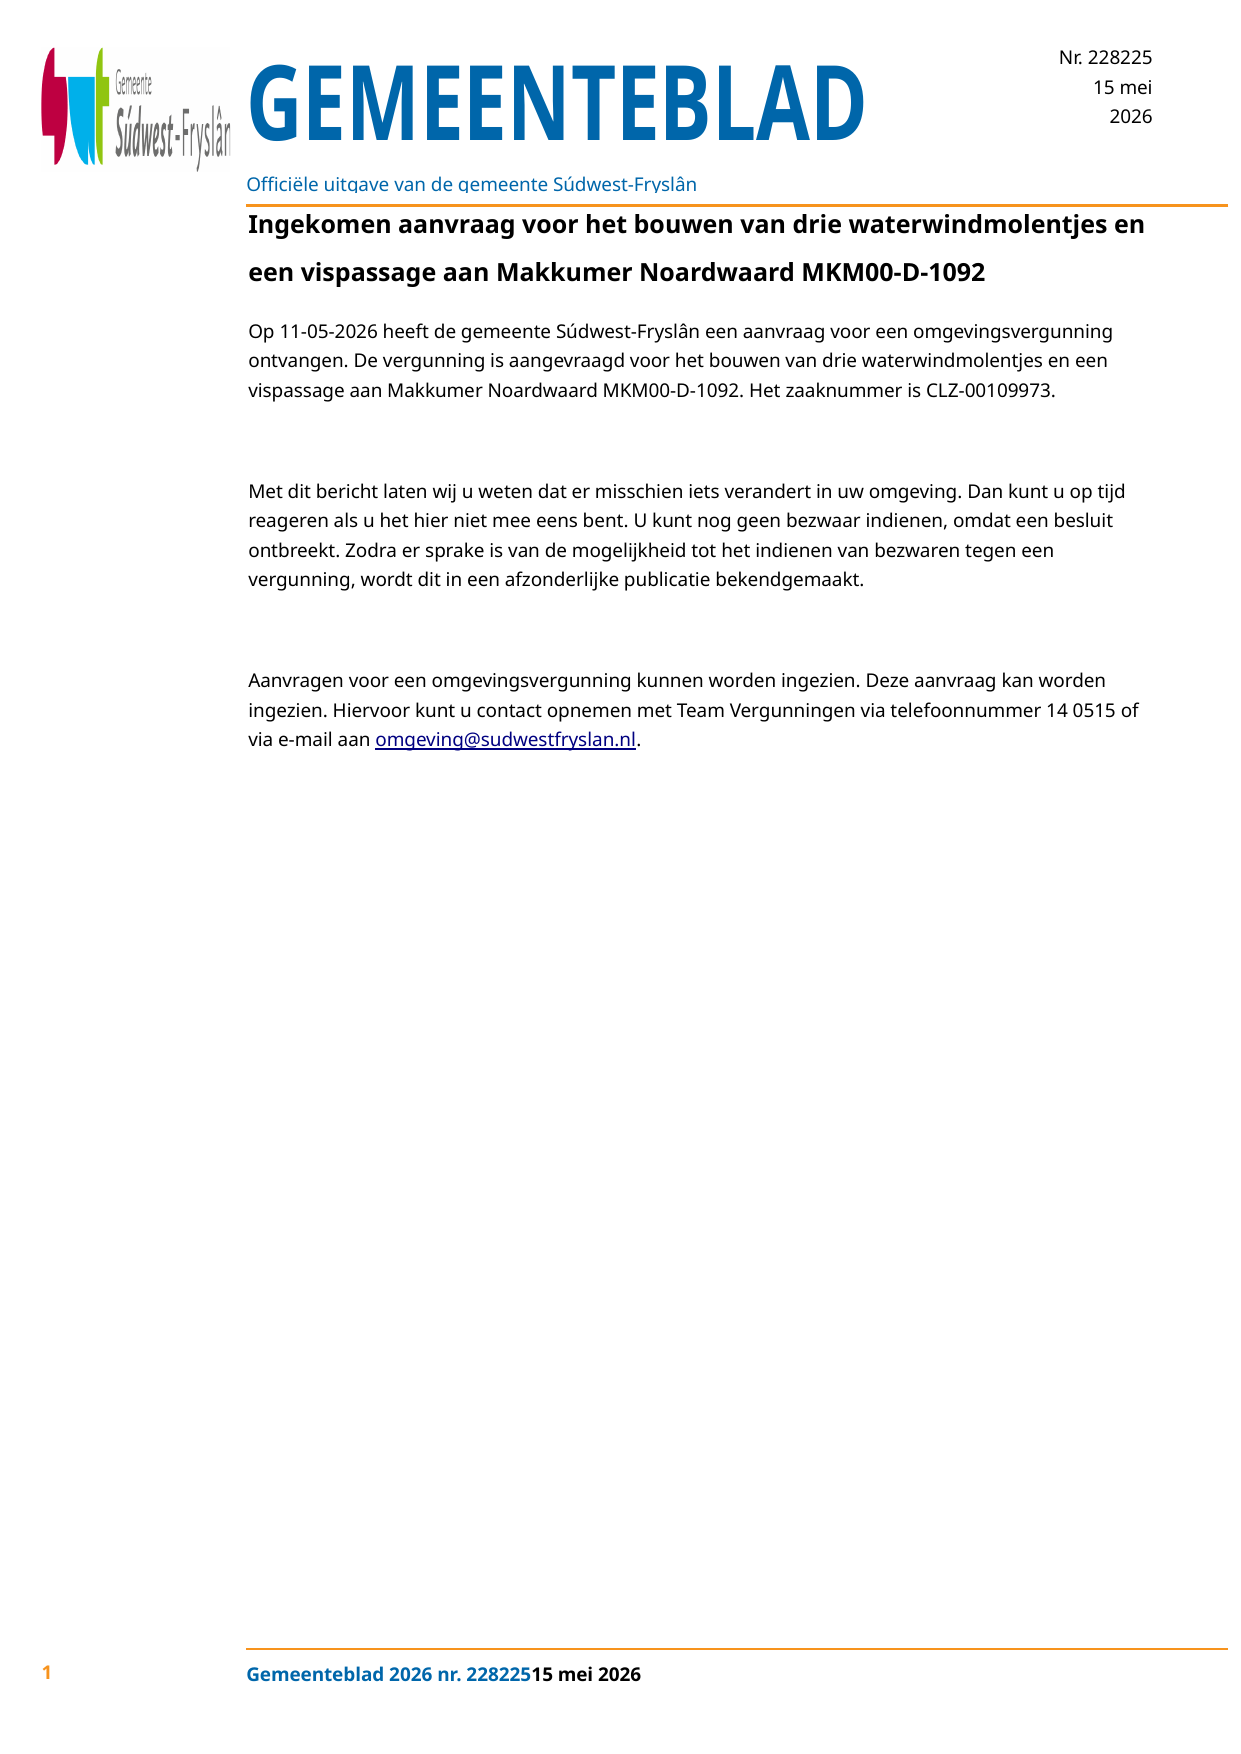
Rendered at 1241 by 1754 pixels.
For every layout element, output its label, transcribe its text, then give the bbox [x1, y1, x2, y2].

text Met dit bericht laten wij u weten dat er misschien iets verandert in uw omgeving. Dan kunt u op tijd reageren als u het hier niet mee eens bent. U kunt nog geen bezwaar indienen, omdat een besluit ontbreekt. Zodra er sprake is van de mogelijkheid tot het indienen van bezwaren tegen een vergunning, wordt dit in een afzonderlijke publicatie bekendgemaakt. [248, 478, 1152, 592]
text Aanvragen voor een omgevingsvergunning kunnen worden ingezien. Deze aanvraag kan worden ingezien. Hiervoor kunt u contact opnemen met Team Vergunningen via telefoonnummer 14 0515 of via e-mail aan omgeving@sudwestfryslan.nl. [248, 667, 1152, 752]
picture [41, 47, 231, 172]
text Op 11-05-2026 heeft de gemeente Súdwest-Fryslân een aanvraag voor een omgevingsvergunning ontvangen. De vergunning is aangevraagd voor het bouwen van drie waterwindmolentjes en een vispassage aan Makkumer Noardwaard MKM00-D-1092. Het zaaknummer is CLZ-00109973. [248, 318, 1152, 403]
text Ingekomen aanvraag voor het bouwen van drie waterwindmolentjes en een vispassage aan Makkumer Noardwaard MKM00-D-1092 [248, 207, 1152, 288]
